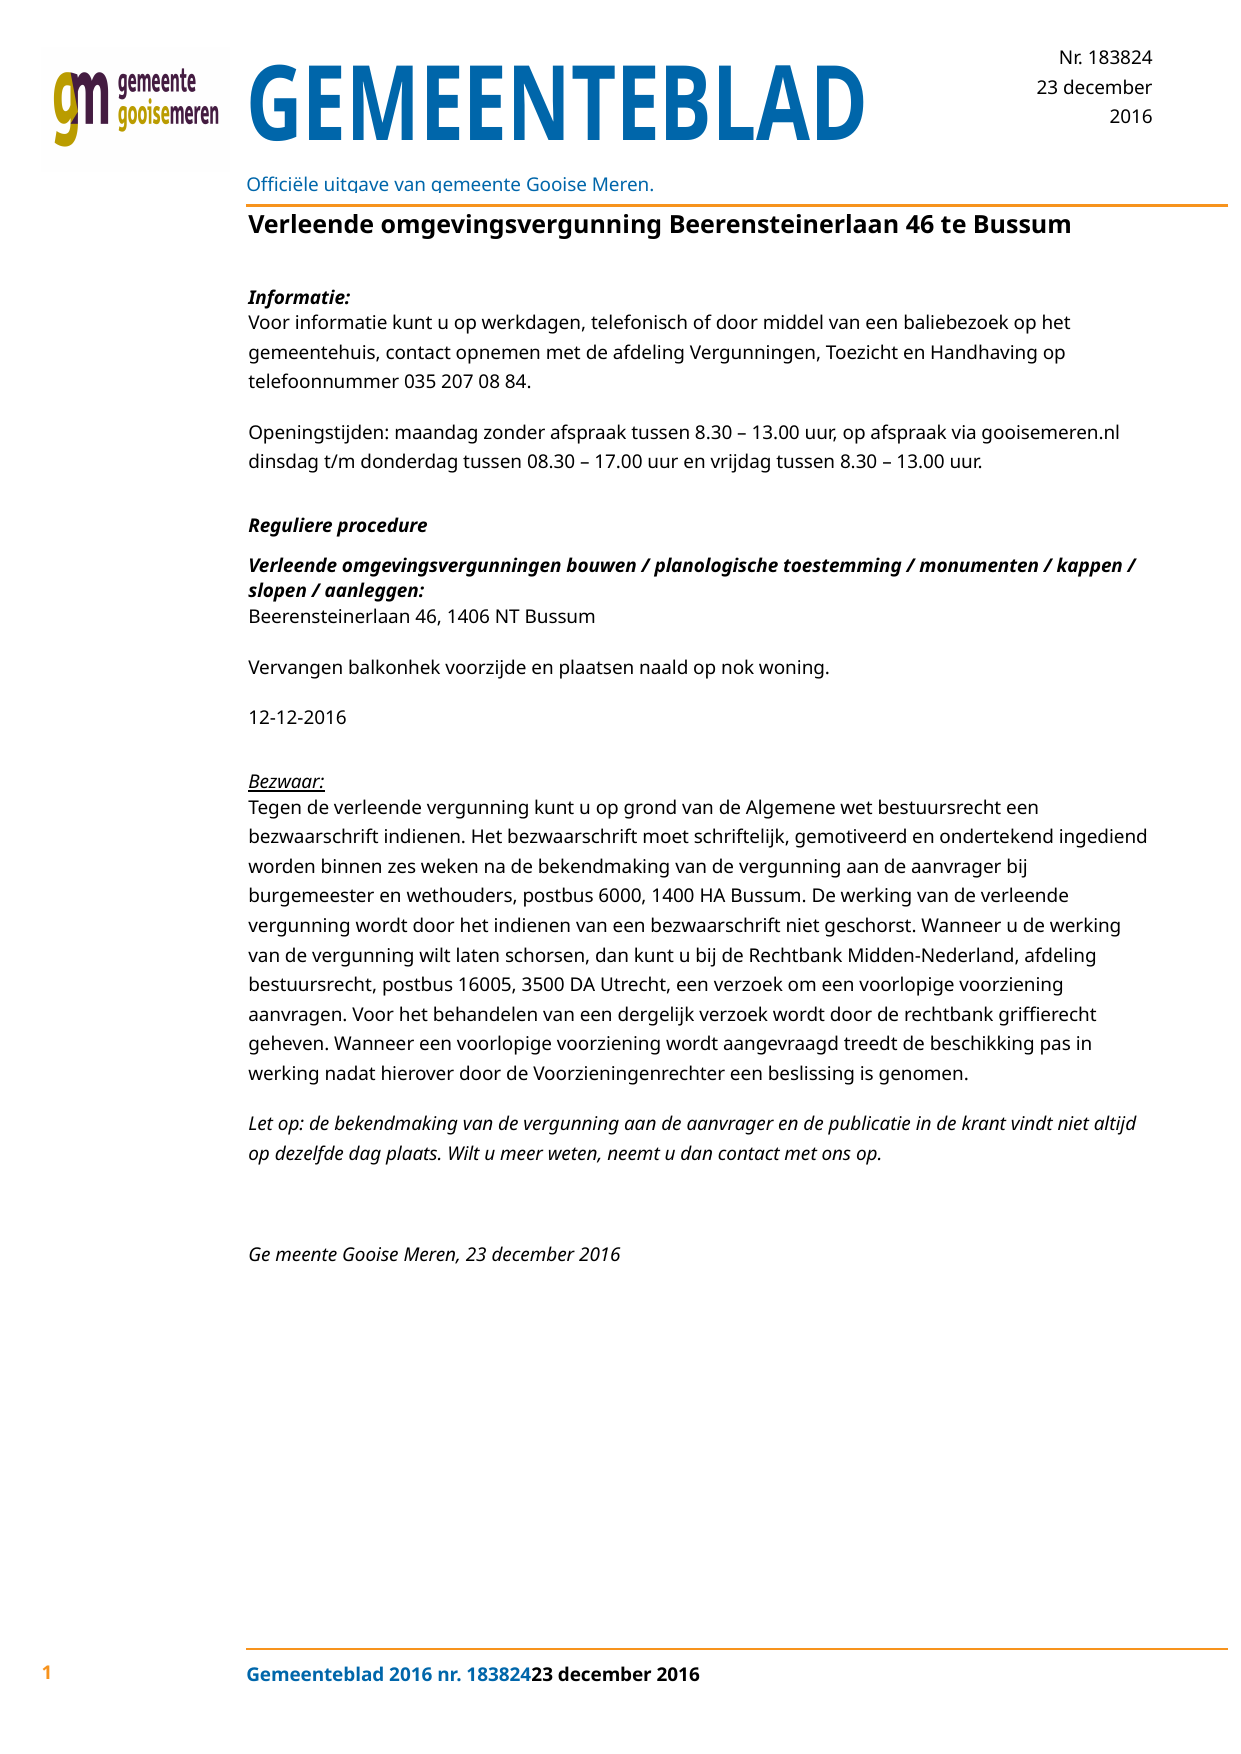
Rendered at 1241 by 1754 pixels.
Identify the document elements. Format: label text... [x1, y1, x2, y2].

text Openingstijden: maandag zonder afspraak tussen 8.30 – 13.00 uur, op afspraak via gooisemeren.nl dinsdag t/m donderdag tussen 08.30 – 17.00 uur en vrijdag tussen 8.30 – 13.00 uur. [248, 419, 1152, 474]
text Reguliere procedure [248, 513, 1152, 538]
text Tegen de verleende vergunning kunt u op grond van de Algemene wet bestuursrecht een bezwaarschrift indienen. Het bezwaarschrift moet schriftelijk, gemotiveerd en ondertekend ingediend worden binnen zes weken na de bekendmaking van de vergunning aan de aanvrager bij burgemeester en wethouders, postbus 6000, 1400 HA Bussum. De werking van de verleende vergunning wordt door het indienen van een bezwaarschrift niet geschorst. Wanneer u de werking van de vergunning wilt laten schorsen, dan kunt u bij de Rechtbank Midden-Nederland, afdeling bestuursrecht, postbus 16005, 3500 DA Utrecht, een verzoek om een voorlopige voorziening aanvragen. Voor het behandelen van een dergelijk verzoek wordt door de rechtbank griffierecht geheven. Wanneer een voorlopige voorziening wordt aangevraagd treedt de beschikking pas in werking nadat hierover door de Voorzieningenrechter een beslissing is genomen. [248, 794, 1152, 1086]
text Verleende omgevingsvergunning Beerensteinerlaan 46 te Bussum [248, 207, 1152, 241]
text Verleende omgevingsvergunningen bouwen / planologische toestemming / monumenten / kappen / slopen / aanleggen: [248, 552, 1152, 603]
text Let op: de bekendmaking van de vergunning aan de aanvrager en de publicatie in de krant vindt niet altijd op dezelfde dag plaats. Wilt u meer weten, neemt u dan contact met ons op. [248, 1111, 1152, 1166]
picture [41, 47, 231, 172]
text Vervangen balkonhek voorzijde en plaatsen naald op nok woning. [248, 654, 1152, 679]
text Bezwaar: [248, 768, 1152, 794]
text Informatie: [248, 284, 1152, 309]
text Ge meente Gooise Meren, 23 december 2016 [248, 1241, 1152, 1267]
text 12-12-2016 [248, 704, 1152, 730]
text Voor informatie kunt u op werkdagen, telefonisch of door middel van een baliebezoek op het gemeentehuis, contact opnemen met de afdeling Vergunningen, Toezicht en Handhaving op telefoonnummer 035 207 08 84. [248, 309, 1152, 394]
text Beerensteinerlaan 46, 1406 NT Bussum [248, 603, 1152, 629]
